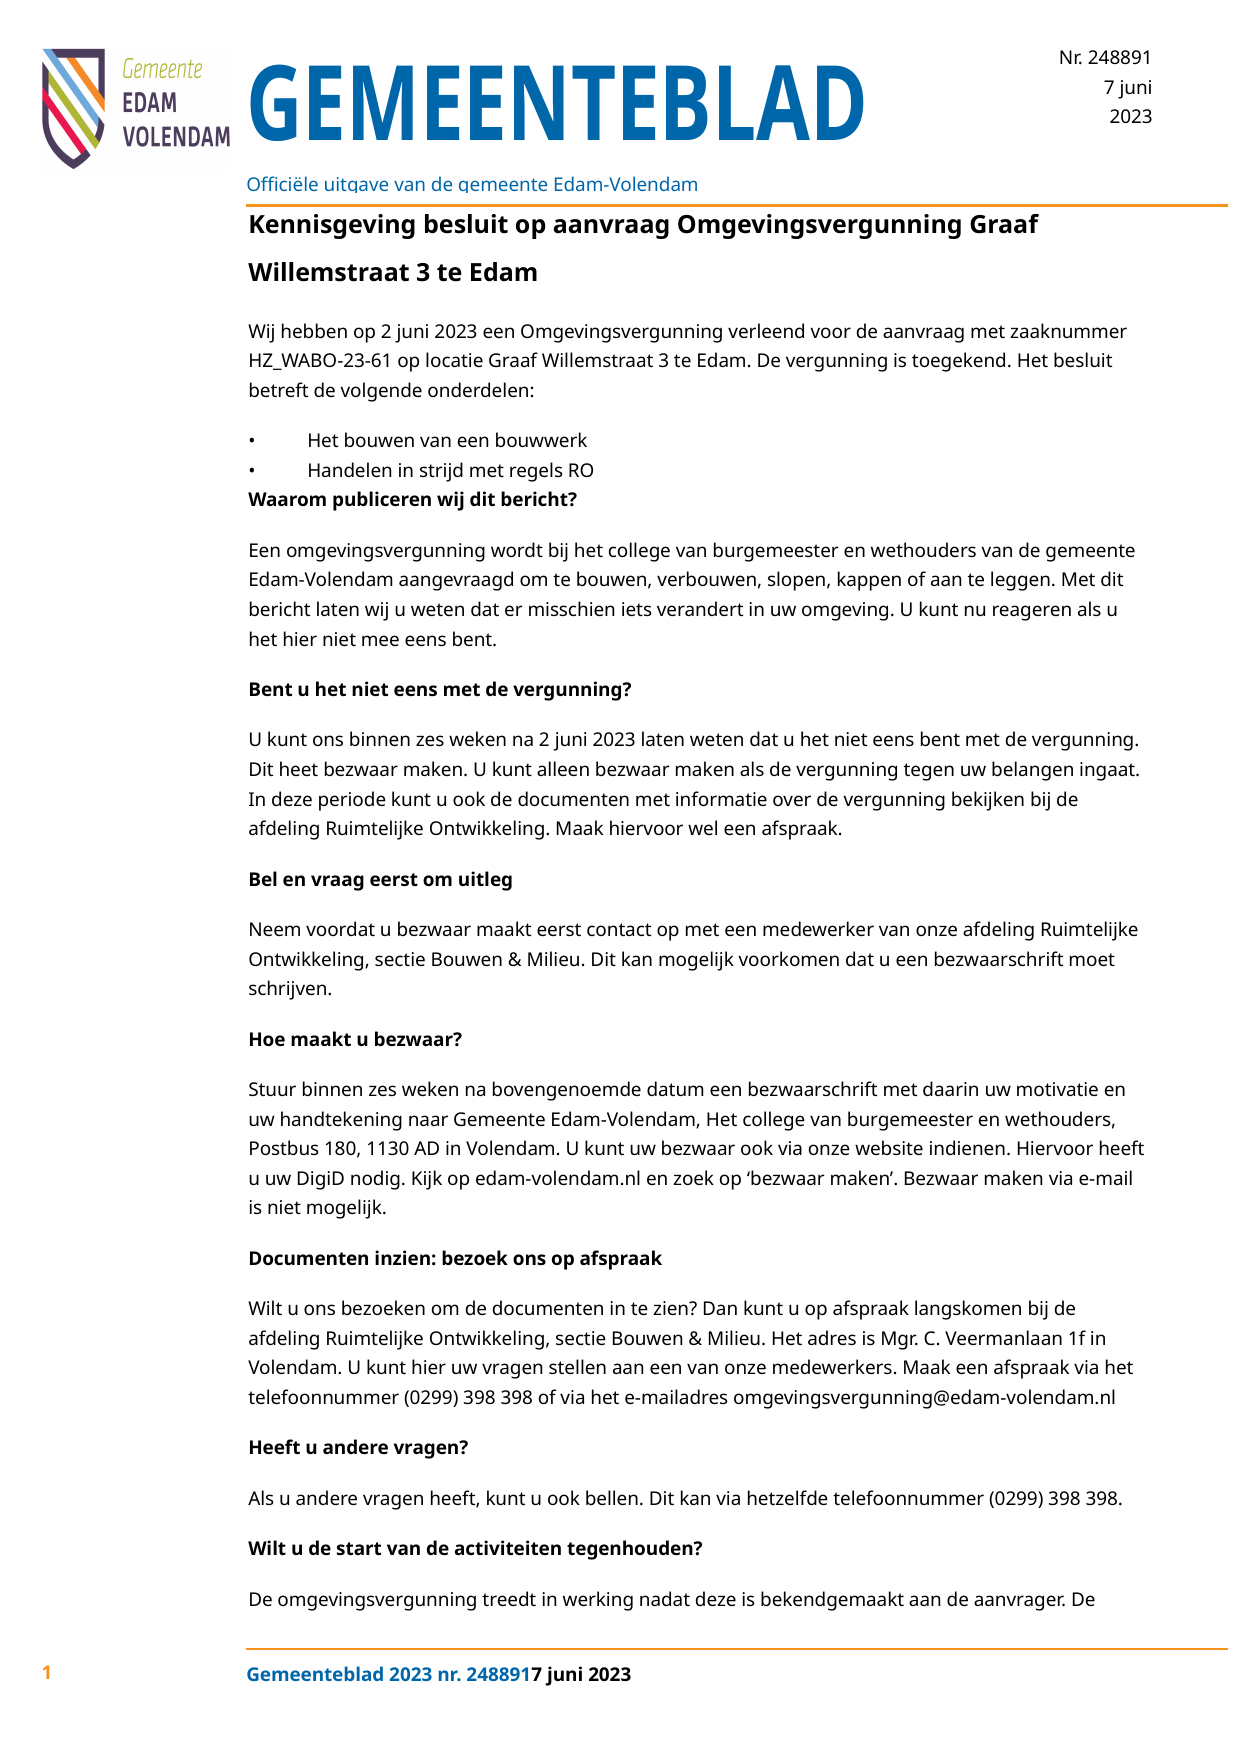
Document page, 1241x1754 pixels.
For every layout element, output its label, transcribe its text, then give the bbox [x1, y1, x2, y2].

text Wilt u ons bezoeken om de documenten in te zien? Dan kunt u op afspraak langskomen bij de afdeling Ruimtelijke Ontwikkeling, sectie Bouwen & Milieu. Het adres is Mgr. C. Veermanlaan 1f in Volendam. U kunt hier uw vragen stellen aan een van onze medewerkers. Maak een afspraak via het telefoonnummer (0299) 398 398 of via het e-mailadres omgevingsvergunning@edam-volendam.nl [248, 1295, 1152, 1410]
list Het bouwen van een bouwwerk [248, 427, 1152, 453]
picture [41, 47, 231, 172]
text Bel en vraag eerst om uitleg [248, 866, 1152, 892]
text Wij hebben op 2 juni 2023 een Omgevingsvergunning verleend voor de aanvraag met zaaknummer HZ_WABO-23-61 op locatie Graaf Willemstraat 3 te Edam. De vergunning is toegekend. Het besluit betreft de volgende onderdelen: [248, 318, 1152, 403]
text Als u andere vragen heeft, kunt u ook bellen. Dit kan via hetzelfde telefoonnummer (0299) 398 398. [248, 1485, 1152, 1511]
text Waarom publiceren wij dit bericht? [248, 487, 1152, 512]
text Documenten inzien: bezoek ons op afspraak [248, 1245, 1152, 1271]
text De omgevingsvergunning treedt in werking nadat deze is bekendgemaakt aan de aanvrager. De [248, 1586, 1152, 1612]
text Hoe maakt u bezwaar? [248, 1026, 1152, 1052]
text Wilt u de start van de activiteiten tegenhouden? [248, 1535, 1152, 1561]
list Handelen in strijd met regels RO [248, 457, 1152, 483]
text U kunt ons binnen zes weken na 2 juni 2023 laten weten dat u het niet eens bent met de vergunning. Dit heet bezwaar maken. U kunt alleen bezwaar maken als de vergunning tegen uw belangen ingaat. In deze periode kunt u ook de documenten met informatie over de vergunning bekijken bij de afdeling Ruimtelijke Ontwikkeling. Maak hiervoor wel een afspraak. [248, 727, 1152, 841]
text Kennisgeving besluit op aanvraag Omgevingsvergunning Graaf Willemstraat 3 te Edam [248, 207, 1152, 288]
text Stuur binnen zes weken na bovengenoemde datum een bezwaarschrift met daarin uw motivatie en uw handtekening naar Gemeente Edam-Volendam, Het college van burgemeester en wethouders, Postbus 180, 1130 AD in Volendam. U kunt uw bezwaar ook via onze website indienen. Hiervoor heeft u uw DigiD nodig. Kijk op edam-volendam.nl en zoek op ‘bezwaar maken’. Bezwaar maken via e-mail is niet mogelijk. [248, 1076, 1152, 1220]
text Heeft u andere vragen? [248, 1434, 1152, 1460]
text Neem voordat u bezwaar maakt eerst contact op met een medewerker van onze afdeling Ruimtelijke Ontwikkeling, sectie Bouwen & Milieu. Dit kan mogelijk voorkomen dat u een bezwaarschrift moet schrijven. [248, 916, 1152, 1001]
text Een omgevingsvergunning wordt bij het college van burgemeester en wethouders van de gemeente Edam-Volendam aangevraagd om te bouwen, verbouwen, slopen, kappen of aan te leggen. Met dit bericht laten wij u weten dat er misschien iets verandert in uw omgeving. U kunt nu reageren als u het hier niet mee eens bent. [248, 537, 1152, 652]
text Bent u het niet eens met de vergunning? [248, 676, 1152, 702]
